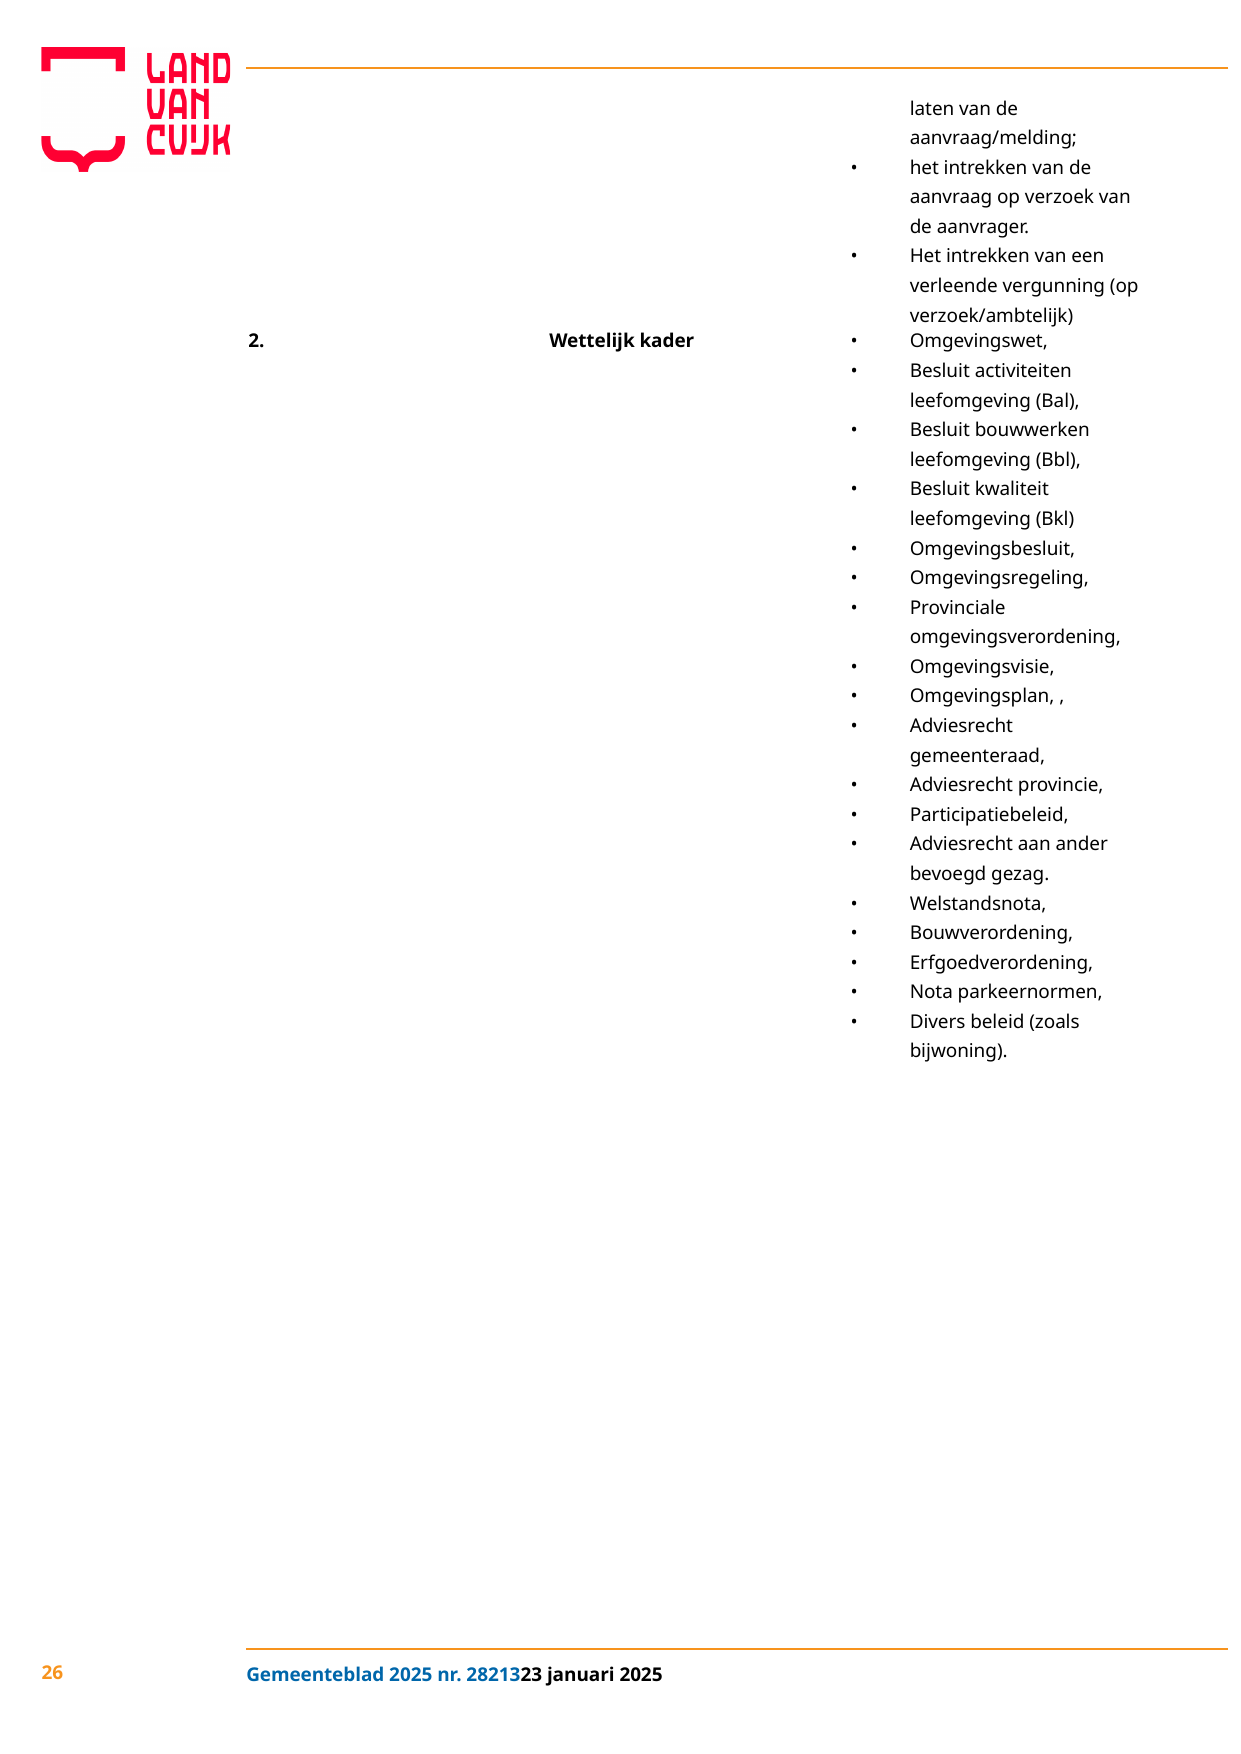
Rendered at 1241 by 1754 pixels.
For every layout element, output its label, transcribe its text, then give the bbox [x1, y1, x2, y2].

table_cell Omgevingswet, Besluit activiteiten leefomgeving (Bal), Besluit bouwwerken leefomgeving (Bbl), Besluit kwaliteit leefomgeving (Bkl) Omgevingsbesluit, Omgevingsregeling, Provinciale omgevingsverordening, Omgevingsvisie, Omgevingsplan, , Adviesrecht gemeenteraad, Adviesrecht provincie, Participatiebeleid, Adviesrecht aan ander bevoegd gezag. Welstandsnota, Bouwverordening, Erfgoedverordening, Nota parkeernormen, Divers beleid (zoals bijwoning). [850, 328, 1152, 1063]
picture [41, 47, 231, 172]
table_cell [549, 95, 850, 328]
table_cell 2. [248, 328, 549, 1063]
table_cell Wettelijk kader [549, 328, 850, 1063]
table_cell laten van de aanvraag/melding; het intrekken van de aanvraag op verzoek van de aanvrager. Het intrekken van een verleende vergunning (op verzoek/ambtelijk) [850, 95, 1152, 328]
table_cell [248, 95, 549, 328]
